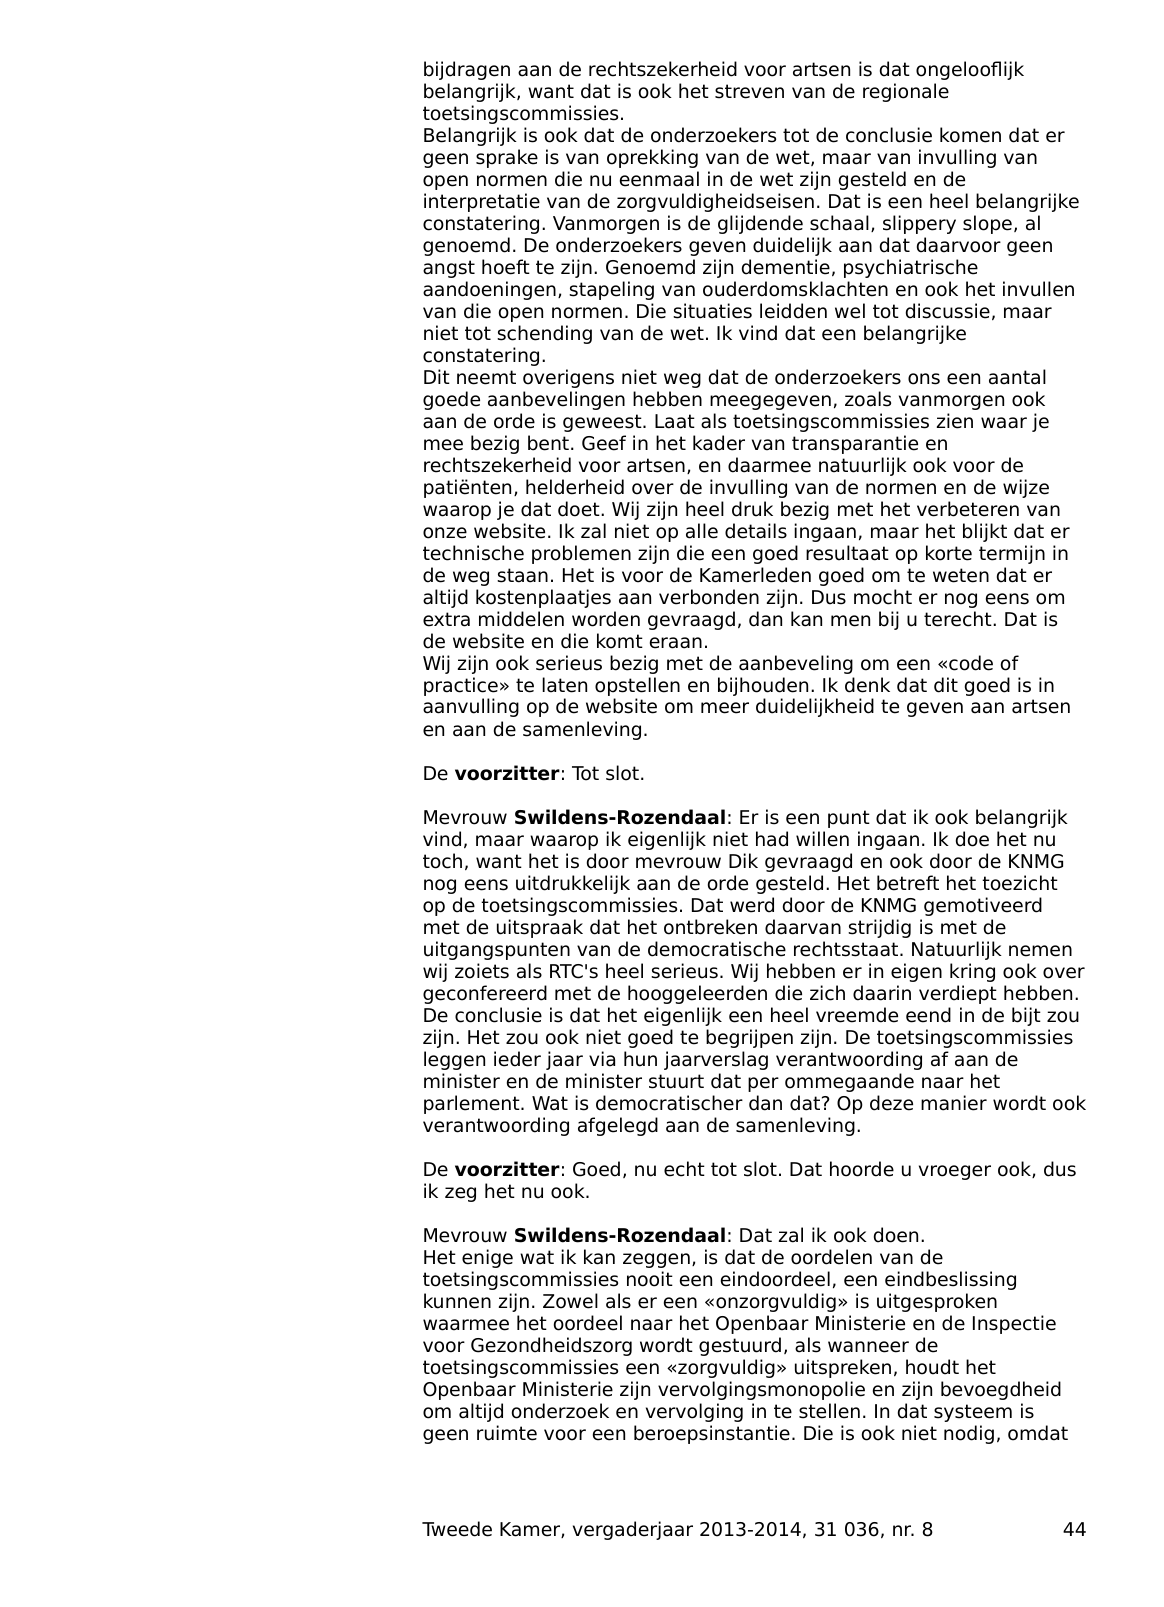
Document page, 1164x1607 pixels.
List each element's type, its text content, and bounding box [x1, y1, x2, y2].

text De voorzitter: Tot slot. [422, 763, 1087, 784]
text Wij zijn ook serieus bezig met de aanbeveling om een «code of practice» te laten opstellen en bijhouden. Ik denk dat dit goed is in aanvulling op de website om meer duidelijkheid te geven aan artsen en aan de samenleving. [422, 652, 1087, 740]
text Belangrijk is ook dat de onderzoekers tot de conclusie komen dat er geen sprake is van oprekking van de wet, maar van invulling van open normen die nu eenmaal in de wet zijn gesteld en de interpretatie van de zorgvuldigheidseisen. Dat is een heel belangrijke constatering. Vanmorgen is de glijdende schaal, slippery slope, al genoemd. De onderzoekers geven duidelijk aan dat daarvoor geen angst hoeft te zijn. Genoemd zijn dementie, psychiatrische aandoeningen, stapeling van ouderdomsklachten en ook het invullen van die open normen. Die situaties leidden wel tot discussie, maar niet tot schending van de wet. Ik vind dat een belangrijke constatering. [422, 125, 1087, 367]
text Mevrouw Swildens-Rozendaal: Dat zal ik ook doen. [422, 1225, 1087, 1247]
text Het enige wat ik kan zeggen, is dat de oordelen van de toetsingscommissies nooit een eindoordeel, een eindbeslissing kunnen zijn. Zowel als er een «onzorgvuldig» is uitgesproken waarmee het oordeel naar het Openbaar Ministerie en de Inspectie voor Gezondheidszorg wordt gestuurd, als wanneer de toetsingscommissies een «zorgvuldig» uitspreken, houdt het Openbaar Ministerie zijn vervolgingsmonopolie en zijn bevoegdheid om altijd onderzoek en vervolging in te stellen. In dat systeem is geen ruimte voor een beroepsinstantie. Die is ook niet nodig, omdat [422, 1247, 1087, 1444]
text De voorzitter: Goed, nu echt tot slot. Dat hoorde u vroeger ook, dus ik zeg het nu ook. [422, 1159, 1087, 1203]
text bijdragen aan de rechtszekerheid voor artsen is dat ongelooflijk belangrijk, want dat is ook het streven van de regionale toetsingscommissies. [422, 59, 1087, 125]
text Dit neemt overigens niet weg dat de onderzoekers ons een aantal goede aanbevelingen hebben meegegeven, zoals vanmorgen ook aan de orde is geweest. Laat als toetsingscommissies zien waar je mee bezig bent. Geef in het kader van transparantie en rechtszekerheid voor artsen, en daarmee natuurlijk ook voor de patiënten, helderheid over de invulling van de normen en de wijze waarop je dat doet. Wij zijn heel druk bezig met het verbeteren van onze website. Ik zal niet op alle details ingaan, maar het blijkt dat er technische problemen zijn die een goed resultaat op korte termijn in de weg staan. Het is voor de Kamerleden goed om te weten dat er altijd kostenplaatjes aan verbonden zijn. Dus mocht er nog eens om extra middelen worden gevraagd, dan kan men bij u terecht. Dat is de website en die komt eraan. [422, 367, 1087, 652]
text Mevrouw Swildens-Rozendaal: Er is een punt dat ik ook belangrijk vind, maar waarop ik eigenlijk niet had willen ingaan. Ik doe het nu toch, want het is door mevrouw Dik gevraagd en ook door de KNMG nog eens uitdrukkelijk aan de orde gesteld. Het betreft het toezicht op de toetsingscommissies. Dat werd door de KNMG gemotiveerd met de uitspraak dat het ontbreken daarvan strijdig is met de uitgangspunten van de democratische rechtsstaat. Natuurlijk nemen wij zoiets als RTC's heel serieus. Wij hebben er in eigen kring ook over geconfereerd met de hooggeleerden die zich daarin verdiept hebben. De conclusie is dat het eigenlijk een heel vreemde eend in de bijt zou zijn. Het zou ook niet goed te begrijpen zijn. De toetsingscommissies leggen ieder jaar via hun jaarverslag verantwoording af aan de minister en de minister stuurt dat per ommegaande naar het parlement. Wat is democratischer dan dat? Op deze manier wordt ook verantwoording afgelegd aan de samenleving. [422, 807, 1087, 1136]
